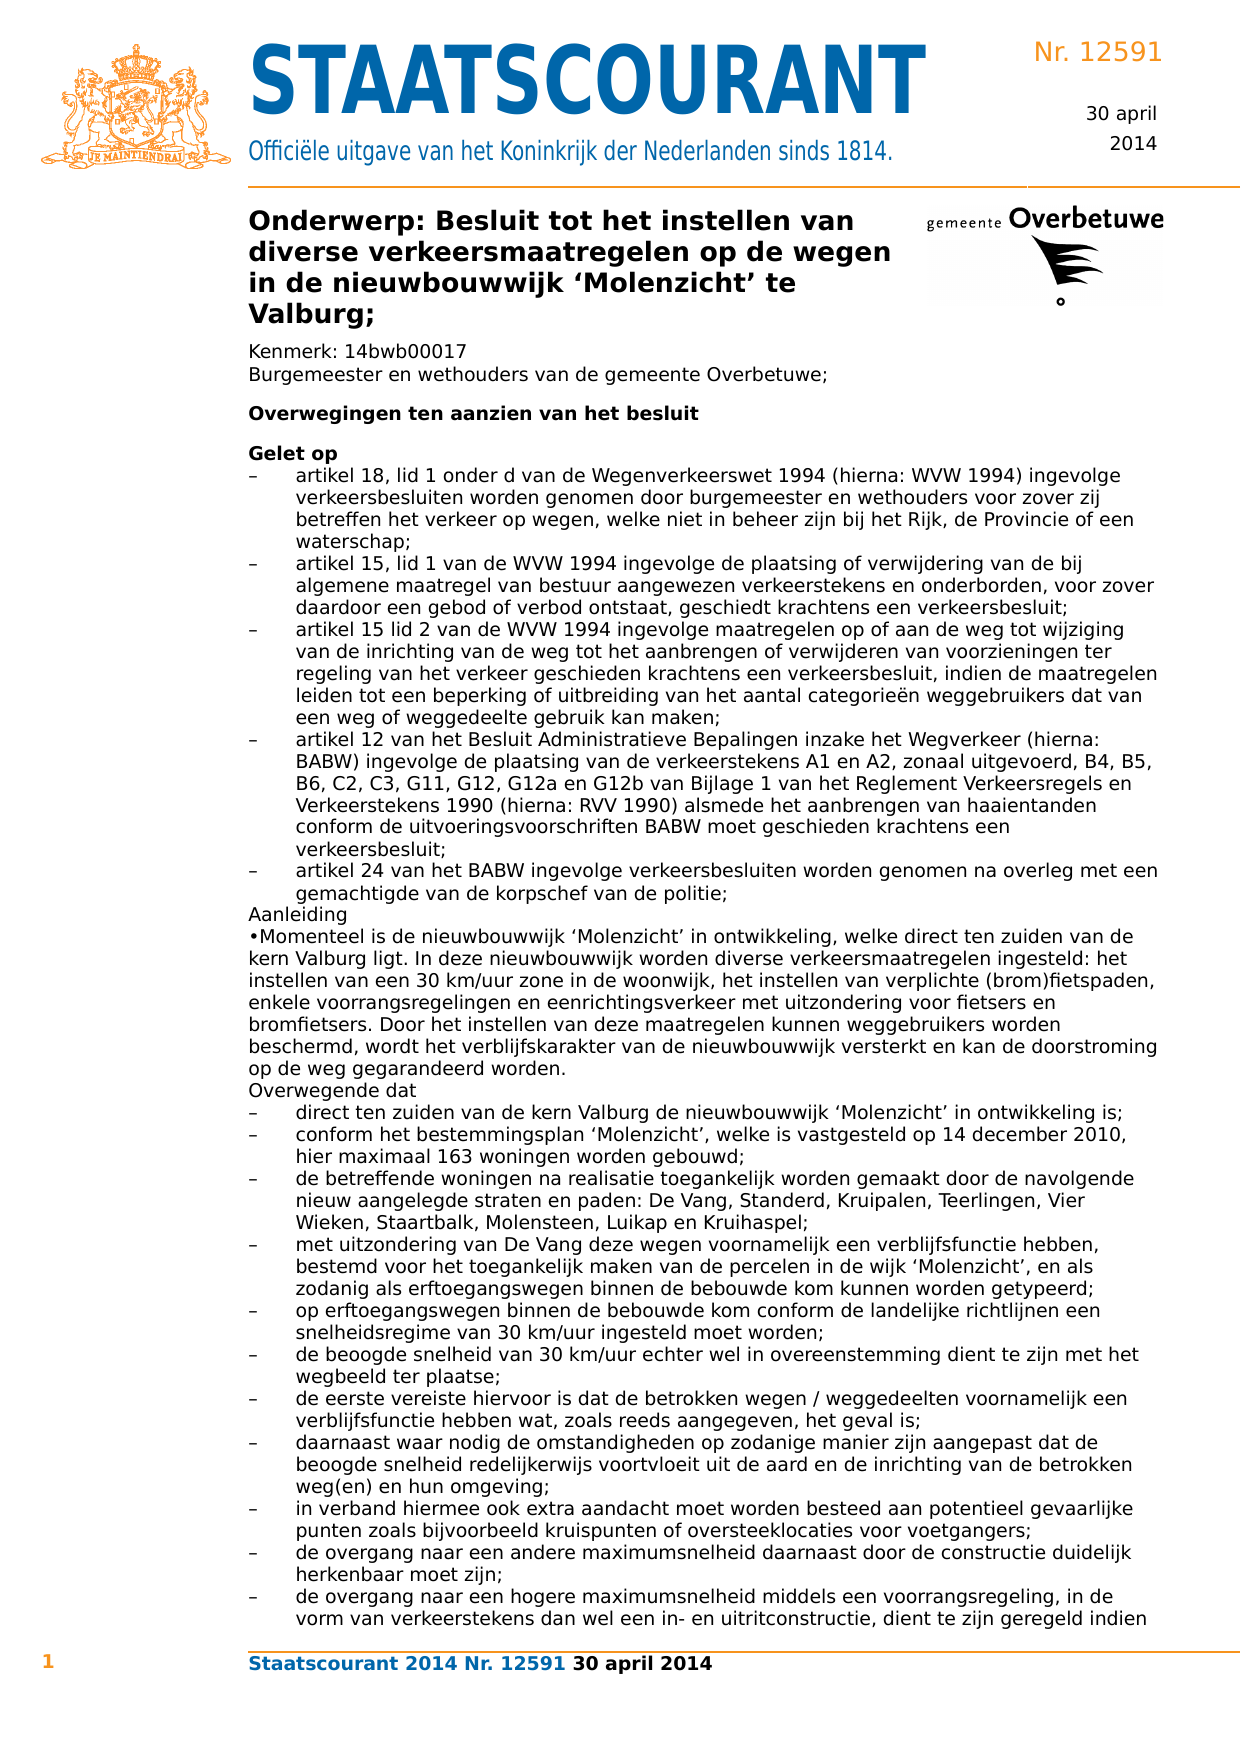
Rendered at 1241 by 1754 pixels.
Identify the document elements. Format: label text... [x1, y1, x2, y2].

list direct ten zuiden van de kern Valburg de nieuwbouwwijk ‘Molenzicht’ in ontwikkeling is; [248, 1102, 1163, 1124]
list artikel 15, lid 1 van de WVW 1994 ingevolge de plaatsing of verwijdering van de bij algemene maatregel van bestuur aangewezen verkeerstekens en onderborden, voor zover daardoor een gebod of verbod ontstaat, geschiedt krachtens een verkeersbesluit; [248, 553, 1163, 619]
subtitle Overwegingen ten aanzien van het besluit [248, 403, 1163, 425]
text •Momenteel is de nieuwbouwwijk ‘Molenzicht’ in ontwikkeling, welke direct ten zuiden van de kern Valburg ligt. In deze nieuwbouwwijk worden diverse verkeersmaatregelen ingesteld: het instellen van een 30 km/uur zone in de woonwijk, het instellen van verplichte (brom)fietspaden, enkele voorrangsregelingen en eenrichtingsverkeer met uitzondering voor fietsers en bromfietsers. Door het instellen van deze maatregelen kunnen weggebruikers worden beschermd, wordt het verblijfskarakter van de nieuwbouwwijk versterkt en kan de doorstroming op de weg gegarandeerd worden. [248, 926, 1163, 1080]
list de overgang naar een hogere maximumsnelheid middels een voorrangsregeling, in de vorm van verkeerstekens dan wel een in- en uitritconstructie, dient te zijn geregeld indien [248, 1586, 1163, 1630]
list artikel 18, lid 1 onder d van de Wegenverkeerswet 1994 (hierna: WVW 1994) ingevolge verkeersbesluiten worden genomen door burgemeester en wethouders voor zover zij betreffen het verkeer op wegen, welke niet in beheer zijn bij het Rijk, de Provincie of een waterschap; [248, 465, 1163, 553]
list artikel 12 van het Besluit Administratieve Bepalingen inzake het Wegverkeer (hierna: BABW) ingevolge de plaatsing van de verkeerstekens A1 en A2, zonaal uitgevoerd, B4, B5, B6, C2, C3, G11, G12, G12a en G12b van Bijlage 1 van het Reglement Verkeersregels en Verkeerstekens 1990 (hierna: RVV 1990) alsmede het aanbrengen van haaientanden conform de uitvoeringsvoorschriften BABW moet geschieden krachtens een verkeersbesluit; [248, 728, 1163, 860]
list in verband hiermee ook extra aandacht moet worden besteed aan potentieel gevaarlijke punten zoals bijvoorbeeld kruispunten of oversteeklocaties voor voetgangers; [248, 1498, 1163, 1542]
text Kenmerk: 14bwb00017 [248, 341, 1163, 363]
subtitle Overwegende dat [248, 1080, 1163, 1102]
list daarnaast waar nodig de omstandigheden op zodanige manier zijn aangepast dat de beoogde snelheid redelijkerwijs voortvloeit uit de aard en de inrichting van de betrokken weg(en) en hun omgeving; [248, 1432, 1163, 1498]
subtitle Onderwerp: Besluit tot het instellen van diverse verkeersmaatregelen op de wegen in de nieuwbouwwijk ‘Molenzicht’ te Valburg; [248, 206, 1163, 330]
list met uitzondering van De Vang deze wegen voornamelijk een verblijfsfunctie hebben, bestemd voor het toegankelijk maken van de percelen in de wijk ‘Molenzicht’, en als zodanig als erftoegangswegen binnen de bebouwde kom kunnen worden getypeerd; [248, 1234, 1163, 1300]
list op erftoegangswegen binnen de bebouwde kom conform de landelijke richtlijnen een snelheidsregime van 30 km/uur ingesteld moet worden; [248, 1300, 1163, 1344]
list conform het bestemmingsplan ‘Molenzicht’, welke is vastgesteld op 14 december 2010, hier maximaal 163 woningen worden gebouwd; [248, 1124, 1163, 1168]
text Burgemeester en wethouders van de gemeente Overbetuwe; [248, 363, 1163, 385]
picture [927, 205, 1164, 306]
list de betreffende woningen na realisatie toegankelijk worden gemaakt door de navolgende nieuw aangelegde straten en paden: De Vang, Standerd, Kruipalen, Teerlingen, Vier Wieken, Staartbalk, Molensteen, Luikap en Kruihaspel; [248, 1168, 1163, 1234]
list artikel 24 van het BABW ingevolge verkeersbesluiten worden genomen na overleg met een gemachtigde van de korpschef van de politie; [248, 860, 1163, 904]
subtitle Aanleiding [248, 904, 1163, 926]
subtitle Gelet op [248, 443, 1163, 465]
list de beoogde snelheid van 30 km/uur echter wel in overeenstemming dient te zijn met het wegbeeld ter plaatse; [248, 1344, 1163, 1388]
list de eerste vereiste hiervoor is dat de betrokken wegen / weggedeelten voornamelijk een verblijfsfunctie hebben wat, zoals reeds aangegeven, het geval is; [248, 1388, 1163, 1432]
list de overgang naar een andere maximumsnelheid daarnaast door de constructie duidelijk herkenbaar moet zijn; [248, 1542, 1163, 1586]
picture [41, 44, 231, 169]
list artikel 15 lid 2 van de WVW 1994 ingevolge maatregelen op of aan de weg tot wijziging van de inrichting van de weg tot het aanbrengen of verwijderen van voorzieningen ter regeling van het verkeer geschieden krachtens een verkeersbesluit, indien de maatregelen leiden tot een beperking of uitbreiding van het aantal categorieën weggebruikers dat van een weg of weggedeelte gebruik kan maken; [248, 619, 1163, 728]
